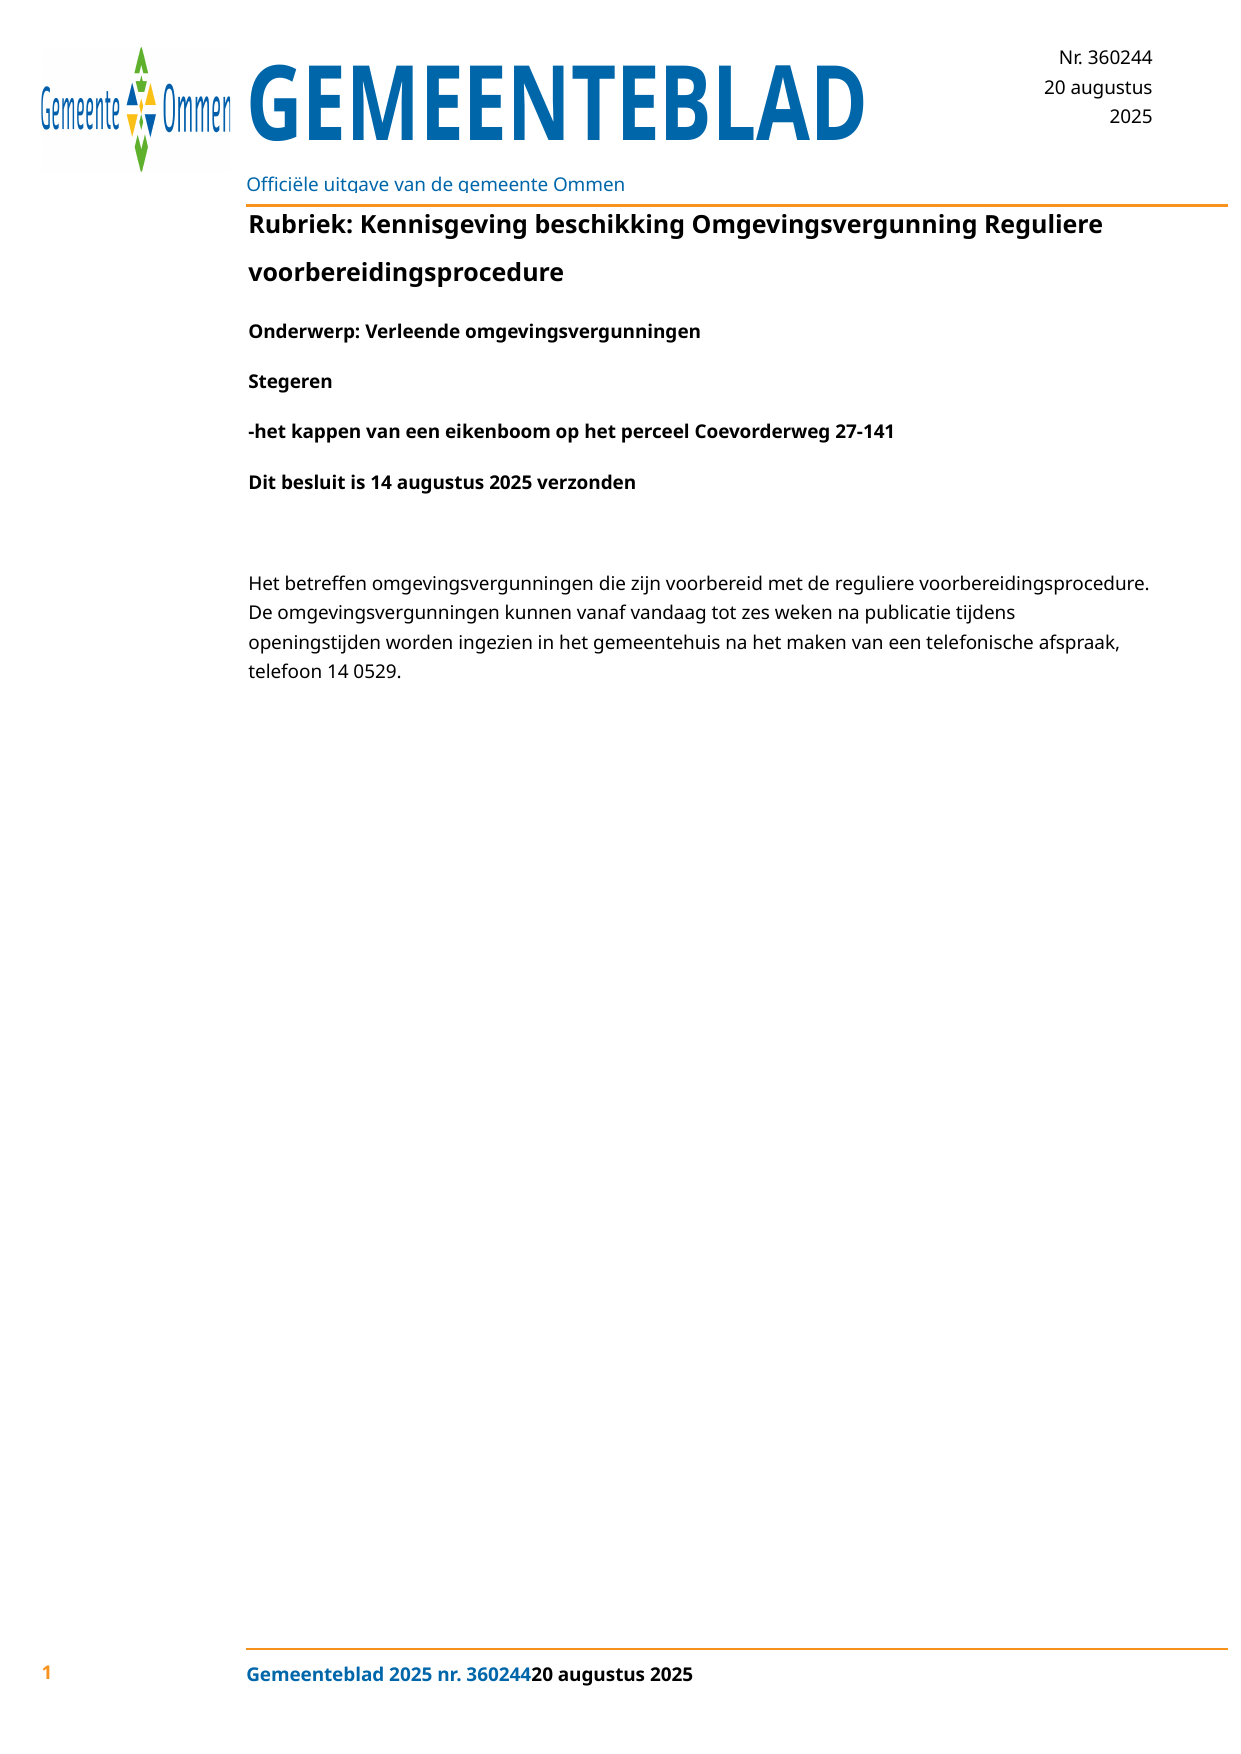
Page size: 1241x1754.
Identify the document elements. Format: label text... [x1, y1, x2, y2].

text Het betreffen omgevingsvergunningen die zijn voorbereid met de reguliere voorbereidingsprocedure. De omgevingsvergunningen kunnen vanaf vandaag tot zes weken na publicatie tijdens openingstijden worden ingezien in het gemeentehuis na het maken van een telefonische afspraak, telefoon 14 0529. [248, 570, 1152, 684]
text Onderwerp: Verleende omgevingsvergunningen [248, 318, 1152, 344]
text Dit besluit is 14 augustus 2025 verzonden [248, 469, 1152, 495]
text Rubriek: Kennisgeving beschikking Omgevingsvergunning Reguliere voorbereidingsprocedure [248, 207, 1152, 288]
text -het kappen van een eikenboom op het perceel Coevorderweg 27-141 [248, 419, 1152, 444]
picture [41, 47, 231, 172]
text Stegeren [248, 368, 1152, 394]
